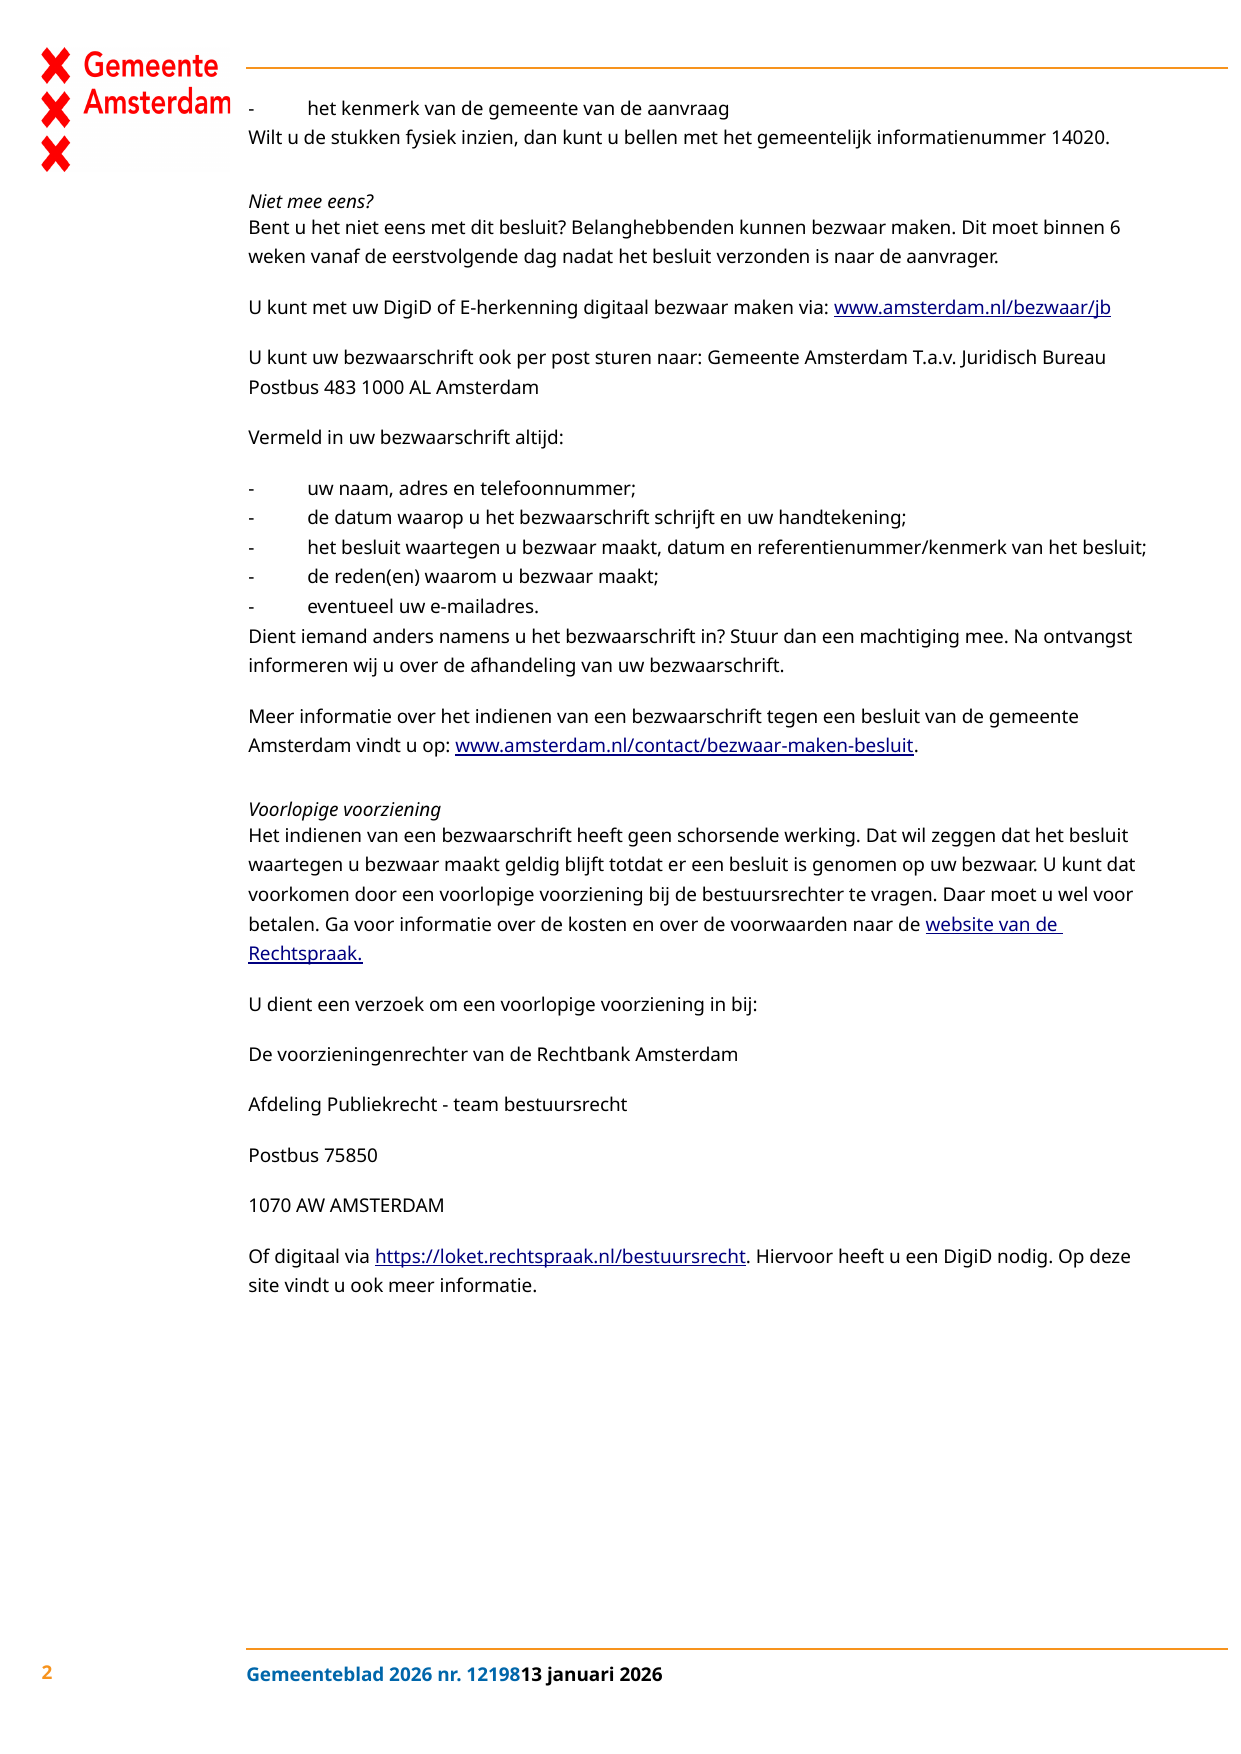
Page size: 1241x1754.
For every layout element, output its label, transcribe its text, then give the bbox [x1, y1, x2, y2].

text Wilt u de stukken fysiek inzien, dan kunt u bellen met het gemeentelijk informatienummer 14020. [248, 124, 1152, 150]
text Dient iemand anders namens u het bezwaarschrift in? Stuur dan een machtiging mee. Na ontvangst informeren wij u over de afhandeling van uw bezwaarschrift. [248, 623, 1152, 678]
text De voorzieningenrechter van de Rechtbank Amsterdam [248, 1041, 1152, 1067]
text U kunt met uw DigiD of E-herkenning digitaal bezwaar maken via: www.amsterdam.nl/bezwaar/jb [248, 294, 1152, 320]
text Niet mee eens? [248, 188, 1152, 214]
list het besluit waartegen u bezwaar maakt, datum en referentienummer/kenmerk van het besluit; [248, 534, 1152, 560]
list de datum waarop u het bezwaarschrift schrijft en uw handtekening; [248, 504, 1152, 530]
text Afdeling Publiekrecht - team bestuursrecht [248, 1092, 1152, 1117]
text Het indienen van een bezwaarschrift heeft geen schorsende werking. Dat wil zeggen dat het besluit waartegen u bezwaar maakt geldig blijft totdat er een besluit is genomen op uw bezwaar. U kunt dat voorkomen door een voorlopige voorziening bij de bestuursrechter te vragen. Daar moet u wel voor betalen. Ga voor informatie over de kosten en over de voorwaarden naar de website van de Rechtspraak. [248, 822, 1152, 966]
list het kenmerk van de gemeente van de aanvraag [248, 95, 1152, 121]
text Meer informatie over het indienen van een bezwaarschrift tegen een besluit van de gemeente Amsterdam vindt u op: www.amsterdam.nl/contact/bezwaar-maken-besluit. [248, 703, 1152, 758]
text U kunt uw bezwaarschrift ook per post sturen naar: Gemeente Amsterdam T.a.v. Juridisch Bureau Postbus 483 1000 AL Amsterdam [248, 344, 1152, 400]
text Bent u het niet eens met dit besluit? Belanghebbenden kunnen bezwaar maken. Dit moet binnen 6 weken vanaf de eerstvolgende dag nadat het besluit verzonden is naar de aanvrager. [248, 214, 1152, 269]
text Voorlopige voorziening [248, 796, 1152, 822]
list de reden(en) waarom u bezwaar maakt; [248, 564, 1152, 589]
text 1070 AW AMSTERDAM [248, 1192, 1152, 1218]
text Vermeld in uw bezwaarschrift altijd: [248, 424, 1152, 450]
text U dient een verzoek om een voorlopige voorziening in bij: [248, 991, 1152, 1017]
text Of digitaal via https://loket.rechtspraak.nl/bestuursrecht. Hiervoor heeft u een DigiD nodig. Op deze site vindt u ook meer informatie. [248, 1243, 1152, 1298]
list uw naam, adres en telefoonnummer; [248, 475, 1152, 501]
picture [41, 47, 231, 172]
list eventueel uw e-mailadres. [248, 593, 1152, 619]
text Postbus 75850 [248, 1142, 1152, 1168]
